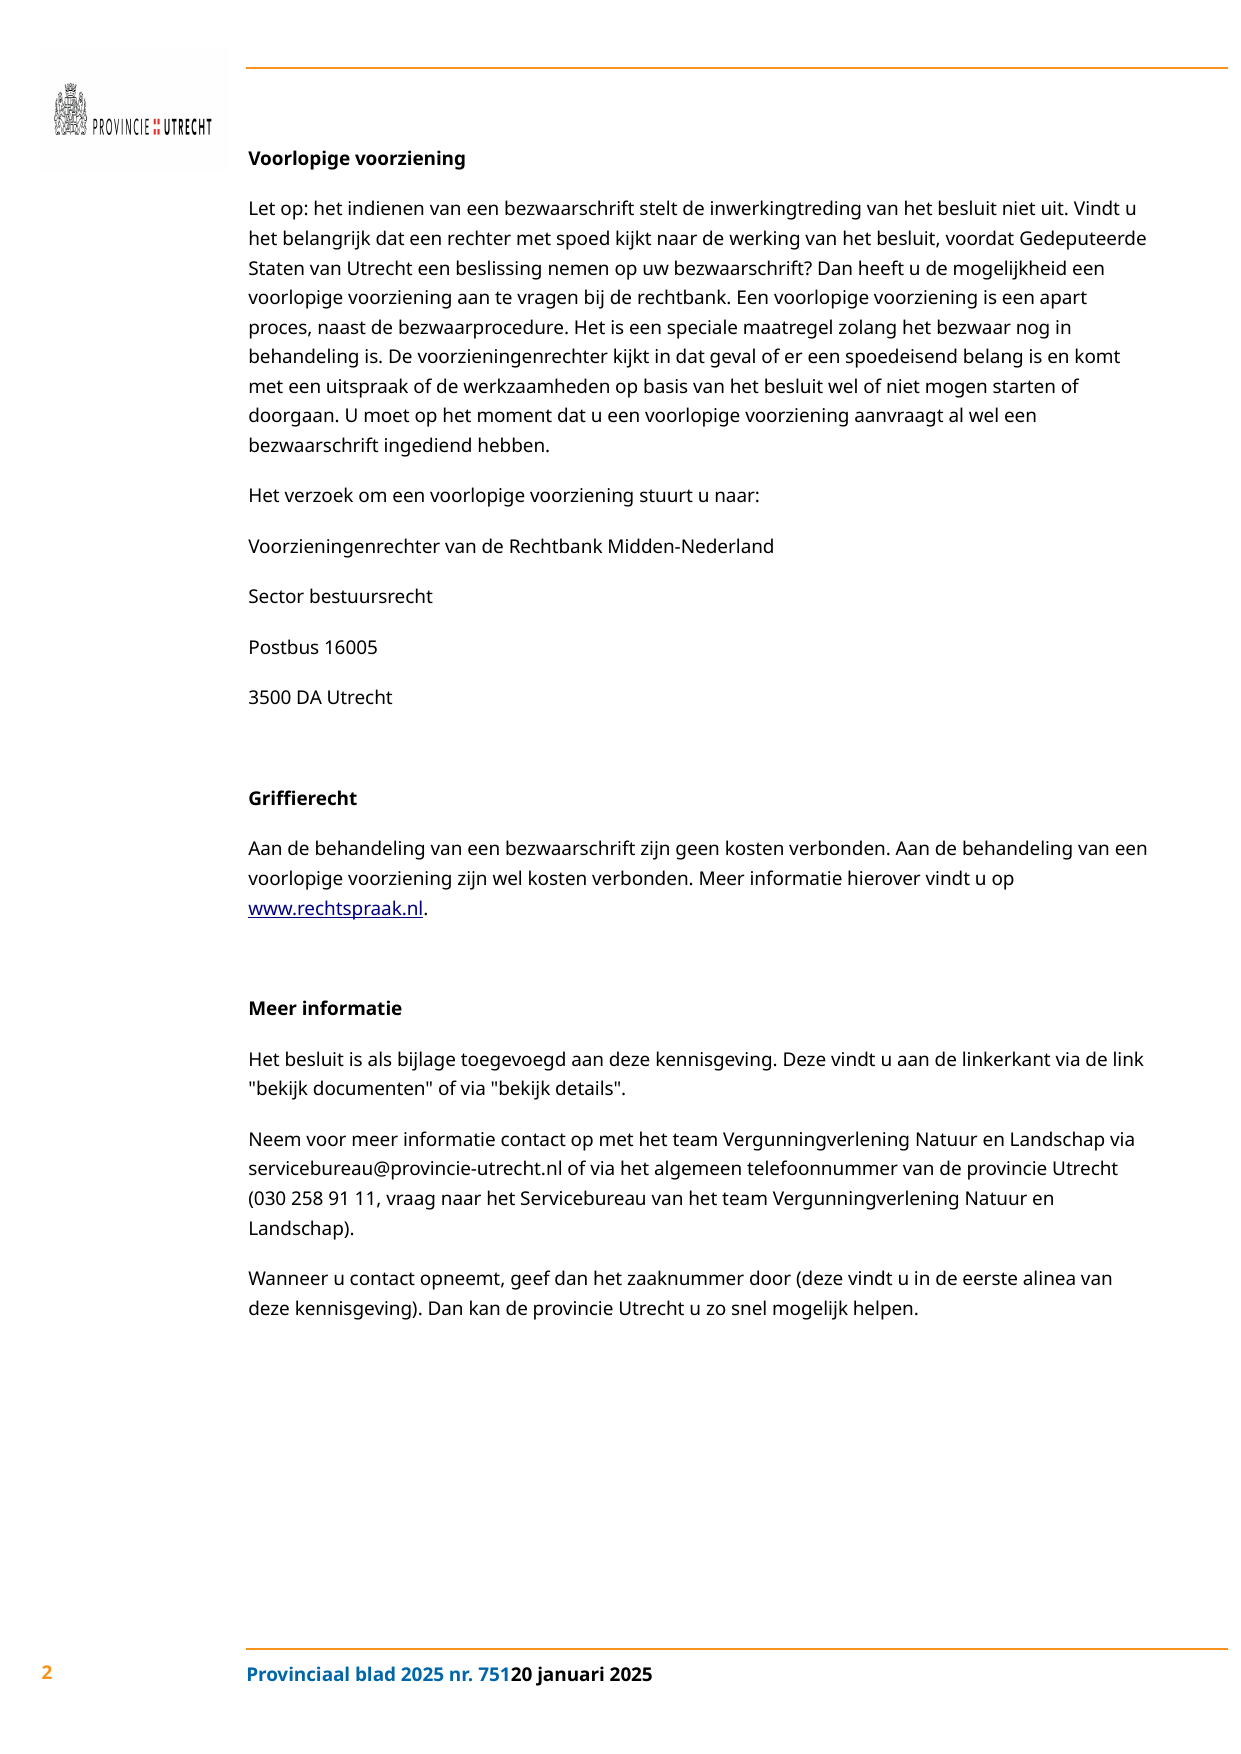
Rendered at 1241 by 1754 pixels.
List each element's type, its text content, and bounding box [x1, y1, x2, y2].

text Voorlopige voorziening [248, 145, 1152, 171]
text Het besluit is als bijlage toegevoegd aan deze kennisgeving. Deze vindt u aan de linkerkant via de link "bekijk documenten" of via "bekijk details". [248, 1046, 1152, 1101]
text Voorzieningenrechter van de Rechtbank Midden-Nederland [248, 533, 1152, 559]
text Wanneer u contact opneemt, geef dan het zaaknummer door (deze vindt u in de eerste alinea van deze kennisgeving). Dan kan de provincie Utrecht u zo snel mogelijk helpen. [248, 1265, 1152, 1321]
text Postbus 16005 [248, 634, 1152, 660]
picture [41, 47, 231, 172]
text Let op: het indienen van een bezwaarschrift stelt de inwerkingtreding van het besluit niet uit. Vindt u het belangrijk dat een rechter met spoed kijkt naar de werking van het besluit, voordat Gedeputeerde Staten van Utrecht een beslissing nemen op uw bezwaarschrift? Dan heeft u de mogelijkheid een voorlopige voorziening aan te vragen bij de rechtbank. Een voorlopige voorziening is een apart proces, naast de bezwaarprocedure. Het is een speciale maatregel zolang het bezwaar nog in behandeling is. De voorzieningenrechter kijkt in dat geval of er een spoedeisend belang is en komt met een uitspraak of de werkzaamheden op basis van het besluit wel of niet mogen starten of doorgaan. U moet op het moment dat u een voorlopige voorziening aanvraagt al wel een bezwaarschrift ingediend hebben. [248, 196, 1152, 458]
text Griffierecht [248, 785, 1152, 811]
text Meer informatie [248, 996, 1152, 1021]
text Neem voor meer informatie contact op met het team Vergunningverlening Natuur en Landschap via servicebureau@provincie-utrecht.nl of via het algemeen telefoonnummer van de provincie Utrecht (030 258 91 11, vraag naar het Servicebureau van het team Vergunningverlening Natuur en Landschap). [248, 1126, 1152, 1241]
text 3500 DA Utrecht [248, 684, 1152, 710]
text Het verzoek om een voorlopige voorziening stuurt u naar: [248, 483, 1152, 508]
text Aan de behandeling van een bezwaarschrift zijn geen kosten verbonden. Aan de behandeling van een voorlopige voorziening zijn wel kosten verbonden. Meer informatie hierover vindt u op www.rechtspraak.nl. [248, 836, 1152, 921]
text Sector bestuursrecht [248, 583, 1152, 609]
